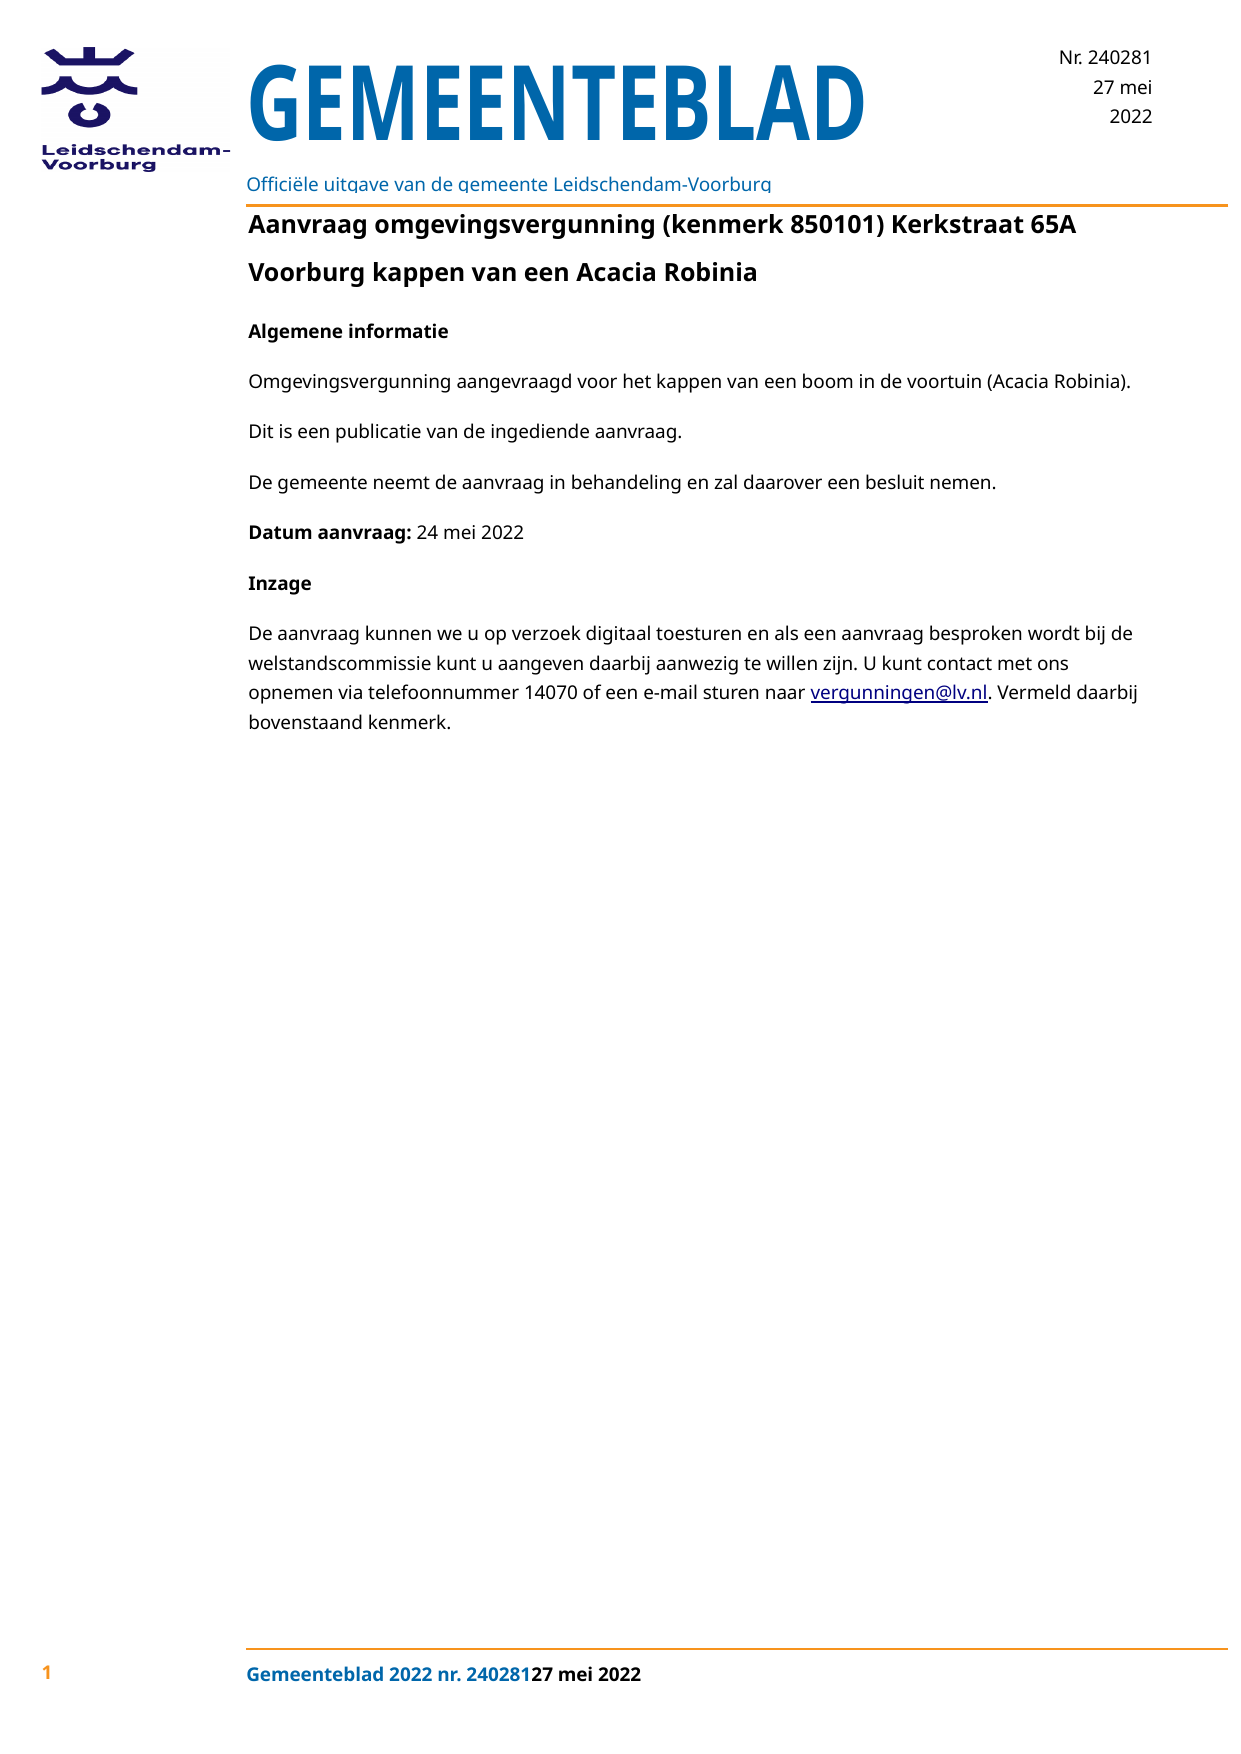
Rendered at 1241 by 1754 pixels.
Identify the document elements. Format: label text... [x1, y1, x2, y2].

text Omgevingsvergunning aangevraagd voor het kappen van een boom in de voortuin (Acacia Robinia). [248, 368, 1152, 394]
text Datum aanvraag: 24 mei 2022 [248, 519, 1152, 545]
text De aanvraag kunnen we u op verzoek digitaal toesturen en als een aanvraag besproken wordt bij de welstandscommissie kunt u aangeven daarbij aanwezig te willen zijn. U kunt contact met ons opnemen via telefoonnummer 14070 of een e-mail sturen naar vergunningen@lv.nl. Vermeld daarbij bovenstaand kenmerk. [248, 620, 1152, 735]
text Dit is een publicatie van de ingediende aanvraag. [248, 419, 1152, 444]
text Inzage [248, 570, 1152, 596]
text De gemeente neemt de aanvraag in behandeling en zal daarover een besluit nemen. [248, 469, 1152, 495]
picture [41, 47, 231, 172]
text Algemene informatie [248, 318, 1152, 344]
text Aanvraag omgevingsvergunning (kenmerk 850101) Kerkstraat 65A Voorburg kappen van een Acacia Robinia [248, 207, 1152, 288]
